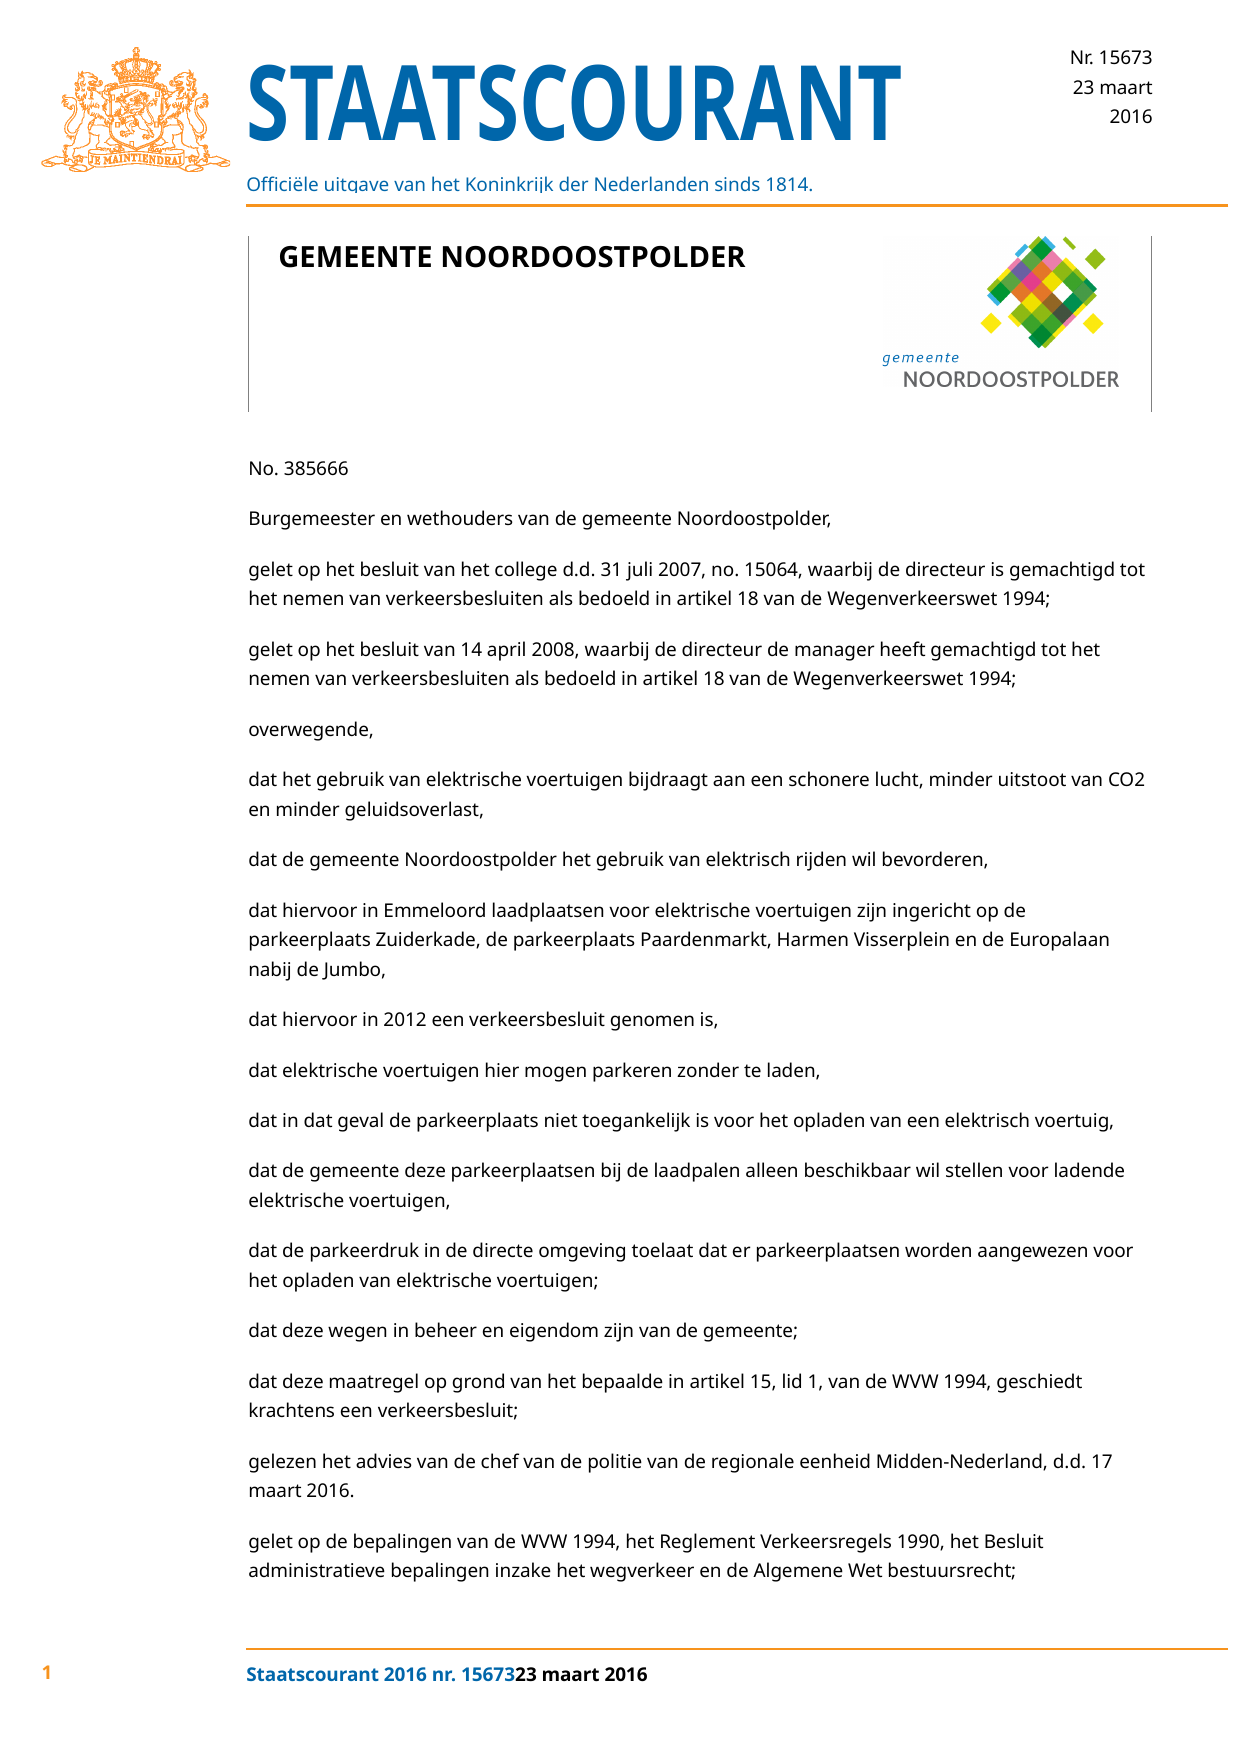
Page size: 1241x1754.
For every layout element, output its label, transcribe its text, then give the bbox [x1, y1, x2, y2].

text gelet op het besluit van het college d.d. 31 juli 2007, no. 15064, waarbij de directeur is gemachtigd tot het nemen van verkeersbesluiten als bedoeld in artikel 18 van de Wegenverkeerswet 1994; [248, 556, 1152, 611]
table_header [850, 236, 1151, 412]
text Burgemeester en wethouders van de gemeente Noordoostpolder, [248, 506, 1152, 531]
text dat elektrische voertuigen hier mogen parkeren zonder te laden, [248, 1057, 1152, 1082]
text dat hiervoor in 2012 een verkeersbesluit genomen is, [248, 1006, 1152, 1032]
picture [882, 236, 1119, 387]
text dat de parkeerdruk in de directe omgeving toelaat dat er parkeerplaatsen worden aangewezen voor het opladen van elektrische voertuigen; [248, 1238, 1152, 1293]
text dat hiervoor in Emmeloord laadplaatsen voor elektrische voertuigen zijn ingericht op de parkeerplaats Zuiderkade, de parkeerplaats Paardenmarkt, Harmen Visserplein en de Europalaan nabij de Jumbo, [248, 897, 1152, 982]
text dat de gemeente Noordoostpolder het gebruik van elektrisch rijden wil bevorderen, [248, 846, 1152, 872]
text dat het gebruik van elektrische voertuigen bijdraagt aan een schonere lucht, minder uitstoot van CO2 en minder geluidsoverlast, [248, 766, 1152, 822]
table_header GEMEENTE NOORDOOSTPOLDER [249, 236, 850, 412]
text overwegende, [248, 716, 1152, 742]
text dat de gemeente deze parkeerplaatsen bij de laadpalen alleen beschikbaar wil stellen voor ladende elektrische voertuigen, [248, 1158, 1152, 1213]
text No. 385666 [248, 455, 1152, 481]
text gelet op de bepalingen van de WVW 1994, het Reglement Verkeersregels 1990, het Besluit administratieve bepalingen inzake het wegverkeer en de Algemene Wet bestuursrecht; [248, 1528, 1152, 1583]
picture [41, 47, 231, 172]
text dat deze wegen in beheer en eigendom zijn van de gemeente; [248, 1318, 1152, 1343]
text gelet op het besluit van 14 april 2008, waarbij de directeur de manager heeft gemachtigd tot het nemen van verkeersbesluiten als bedoeld in artikel 18 van de Wegenverkeerswet 1994; [248, 636, 1152, 691]
text gelezen het advies van de chef van de politie van de regionale eenheid Midden-Nederland, d.d. 17 maart 2016. [248, 1448, 1152, 1503]
text dat in dat geval de parkeerplaats niet toegankelijk is voor het opladen van een elektrisch voertuig, [248, 1107, 1152, 1133]
text dat deze maatregel op grond van het bepaalde in artikel 15, lid 1, van de WVW 1994, geschiedt krachtens een verkeersbesluit; [248, 1368, 1152, 1423]
